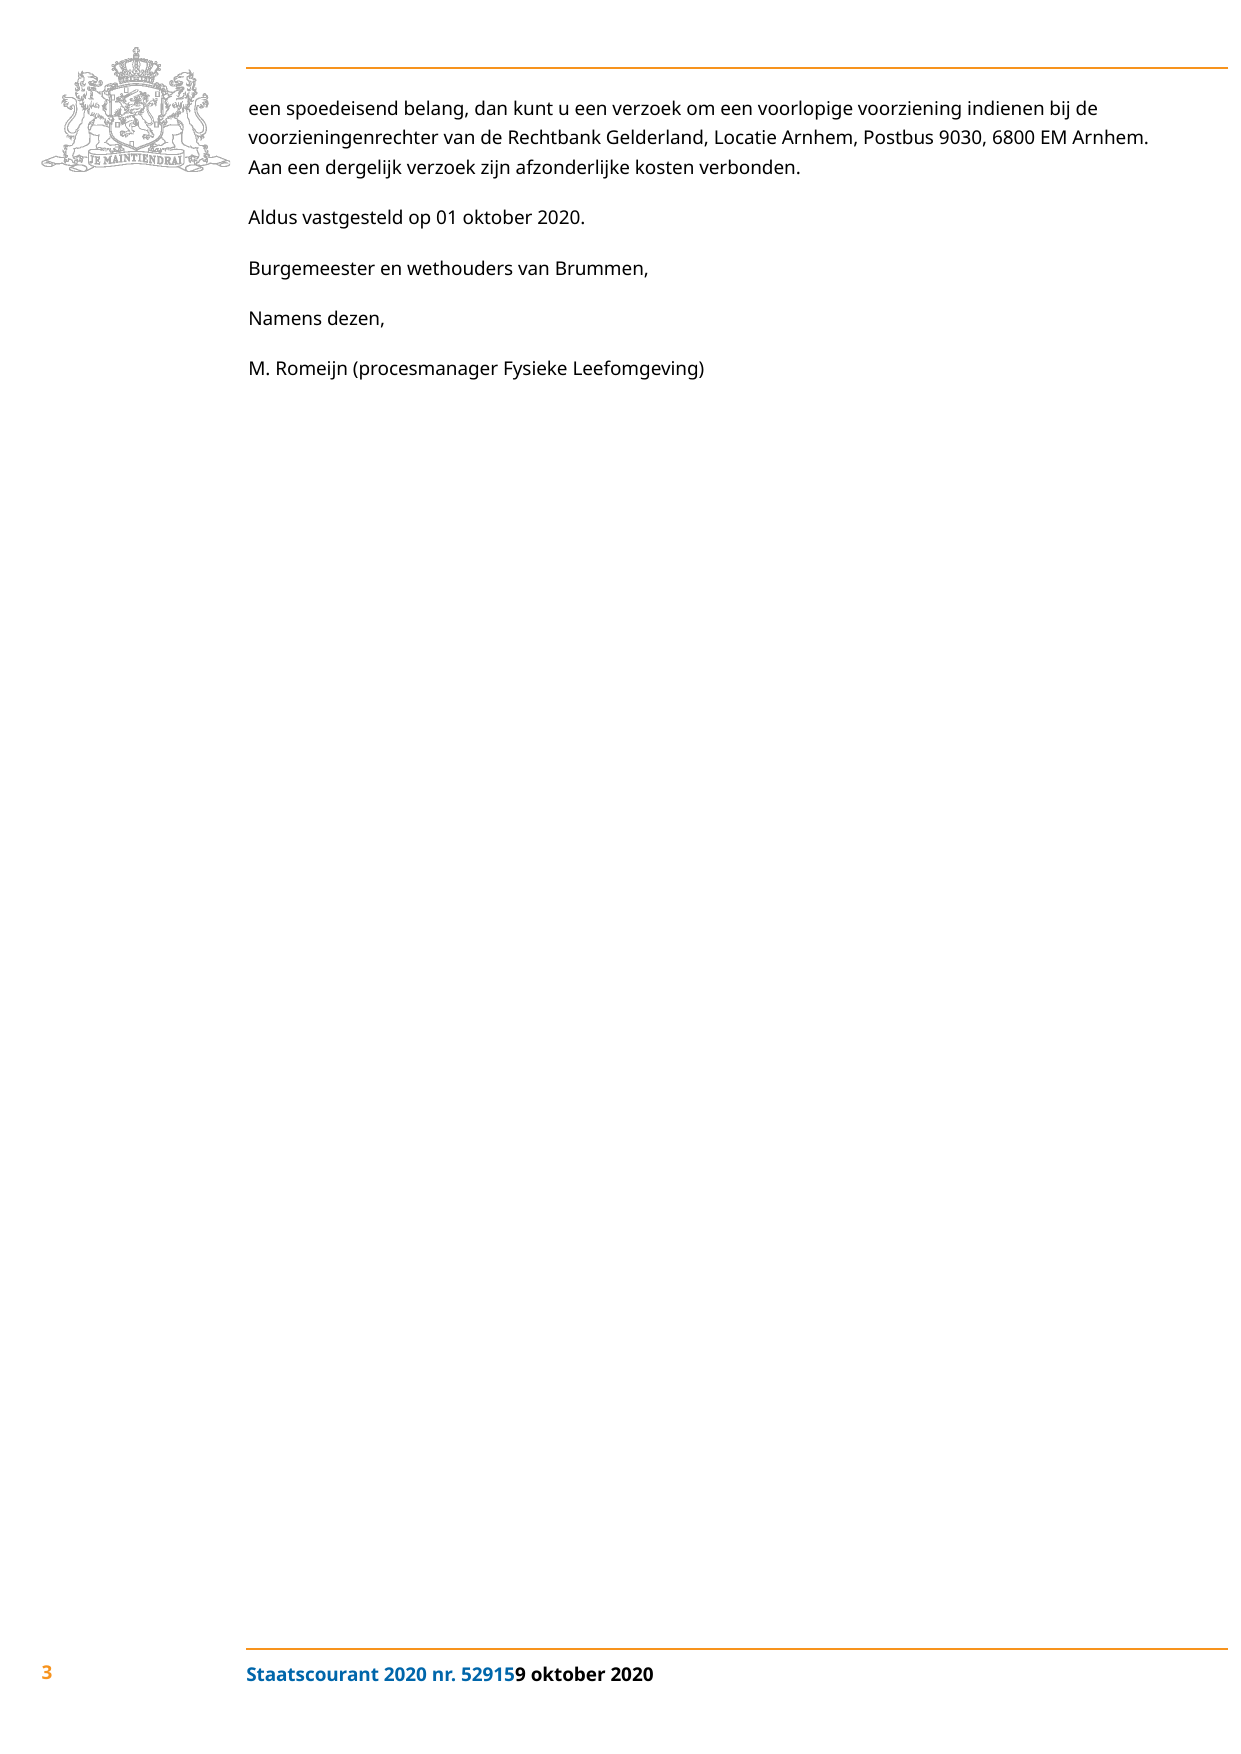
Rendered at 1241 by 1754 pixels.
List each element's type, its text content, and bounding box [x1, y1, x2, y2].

text Burgemeester en wethouders van Brummen, [248, 255, 1152, 281]
text M. Romeijn (procesmanager Fysieke Leefomgeving) [248, 356, 1152, 381]
picture [41, 47, 231, 172]
text Aldus vastgesteld op 01 oktober 2020. [248, 204, 1152, 230]
text een spoedeisend belang, dan kunt u een verzoek om een voorlopige voorziening indienen bij de voorzieningenrechter van de Rechtbank Gelderland, Locatie Arnhem, Postbus 9030, 6800 EM Arnhem. Aan een dergelijk verzoek zijn afzonderlijke kosten verbonden. [248, 95, 1152, 180]
text Namens dezen, [248, 305, 1152, 331]
